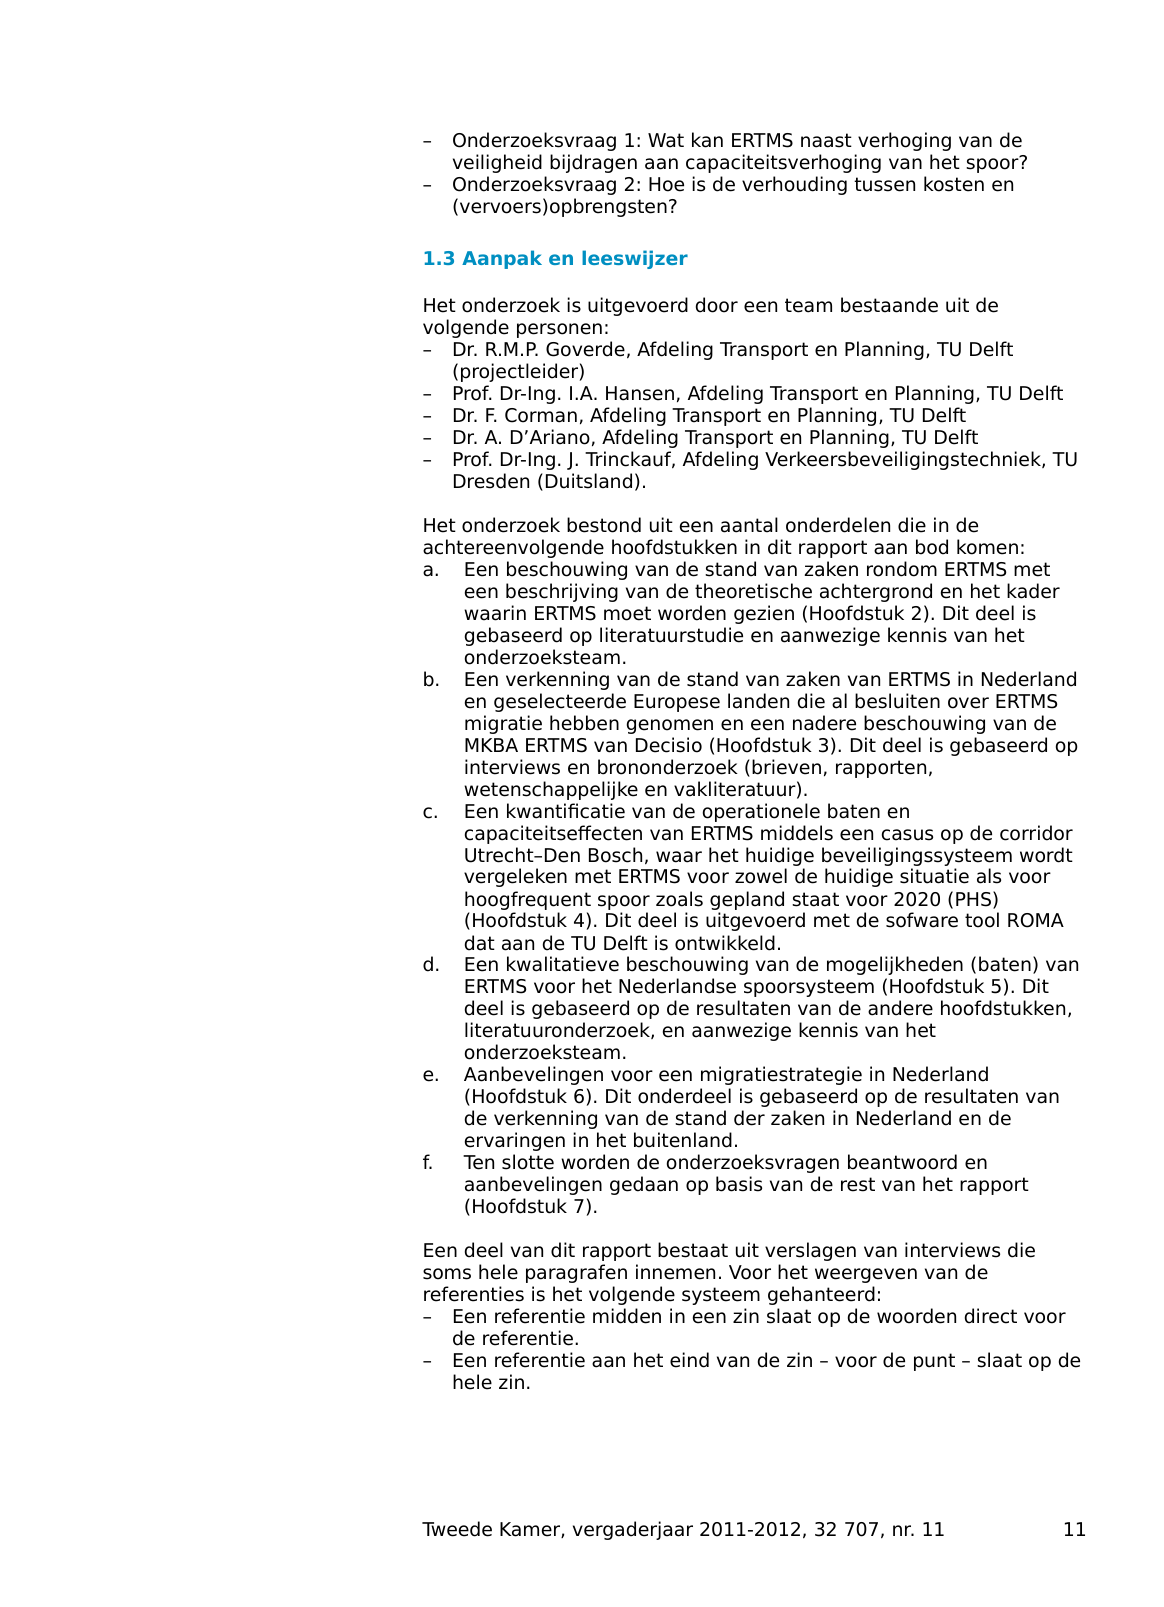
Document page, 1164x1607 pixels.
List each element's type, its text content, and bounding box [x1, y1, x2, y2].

text – Onderzoeksvraag 2: Hoe is de verhouding tussen kosten en (vervoers)opbrengsten? [422, 174, 1087, 218]
text Een deel van dit rapport bestaat uit verslagen van interviews die soms hele paragrafen innemen. Voor het weergeven van de referenties is het volgende systeem gehanteerd: [422, 1240, 1087, 1306]
text b. Een verkenning van de stand van zaken van ERTMS in Nederland en geselecteerde Europese landen die al besluiten over ERTMS migratie hebben genomen en een nadere beschouwing van de MKBA ERTMS van Decisio (Hoofdstuk 3). Dit deel is gebaseerd op interviews en brononderzoek (brieven, rapporten, wetenschappelijke en vakliteratuur). [422, 669, 1087, 801]
text f. Ten slotte worden de onderzoeksvragen beantwoord en aanbevelingen gedaan op basis van de rest van het rapport (Hoofdstuk 7). [422, 1152, 1087, 1218]
text a. Een beschouwing van de stand van zaken rondom ERTMS met een beschrijving van de theoretische achtergrond en het kader waarin ERTMS moet worden gezien (Hoofdstuk 2). Dit deel is gebaseerd op literatuurstudie en aanwezige kennis van het onderzoeksteam. [422, 559, 1087, 669]
text e. Aanbevelingen voor een migratiestrategie in Nederland (Hoofdstuk 6). Dit onderdeel is gebaseerd op de resultaten van de verkenning van de stand der zaken in Nederland en de ervaringen in het buitenland. [422, 1064, 1087, 1152]
text – Prof. Dr-Ing. I.A. Hansen, Afdeling Transport en Planning, TU Delft [422, 383, 1087, 405]
text – Dr. F. Corman, Afdeling Transport en Planning, TU Delft [422, 405, 1087, 427]
text – Onderzoeksvraag 1: Wat kan ERTMS naast verhoging van de veiligheid bijdragen aan capaciteitsverhoging van het spoor? [422, 130, 1087, 174]
text – Een referentie aan het eind van de zin – voor de punt – slaat op de hele zin. [422, 1350, 1087, 1394]
text – Een referentie midden in een zin slaat op de woorden direct voor de referentie. [422, 1306, 1087, 1350]
text – Dr. A. D’Ariano, Afdeling Transport en Planning, TU Delft [422, 427, 1087, 449]
subtitle 1.3 Aanpak en leeswijzer [422, 248, 1087, 270]
text – Dr. R.M.P. Goverde, Afdeling Transport en Planning, TU Delft (projectleider) [422, 339, 1087, 383]
text d. Een kwalitatieve beschouwing van de mogelijkheden (baten) van ERTMS voor het Nederlandse spoorsysteem (Hoofdstuk 5). Dit deel is gebaseerd op de resultaten van de andere hoofdstukken, literatuuronderzoek, en aanwezige kennis van het onderzoeksteam. [422, 954, 1087, 1064]
text Het onderzoek is uitgevoerd door een team bestaande uit de volgende personen: [422, 295, 1087, 339]
text c. Een kwantificatie van de operationele baten en capaciteitseffecten van ERTMS middels een casus op de corridor Utrecht–Den Bosch, waar het huidige beveiligingssysteem wordt vergeleken met ERTMS voor zowel de huidige situatie als voor hoogfrequent spoor zoals gepland staat voor 2020 (PHS) (Hoofdstuk 4). Dit deel is uitgevoerd met de sofware tool ROMA dat aan de TU Delft is ontwikkeld. [422, 801, 1087, 954]
text Het onderzoek bestond uit een aantal onderdelen die in de achtereenvolgende hoofdstukken in dit rapport aan bod komen: [422, 515, 1087, 559]
text – Prof. Dr-Ing. J. Trinckauf, Afdeling Verkeersbeveiligingstechniek, TU Dresden (Duitsland). [422, 449, 1087, 493]
